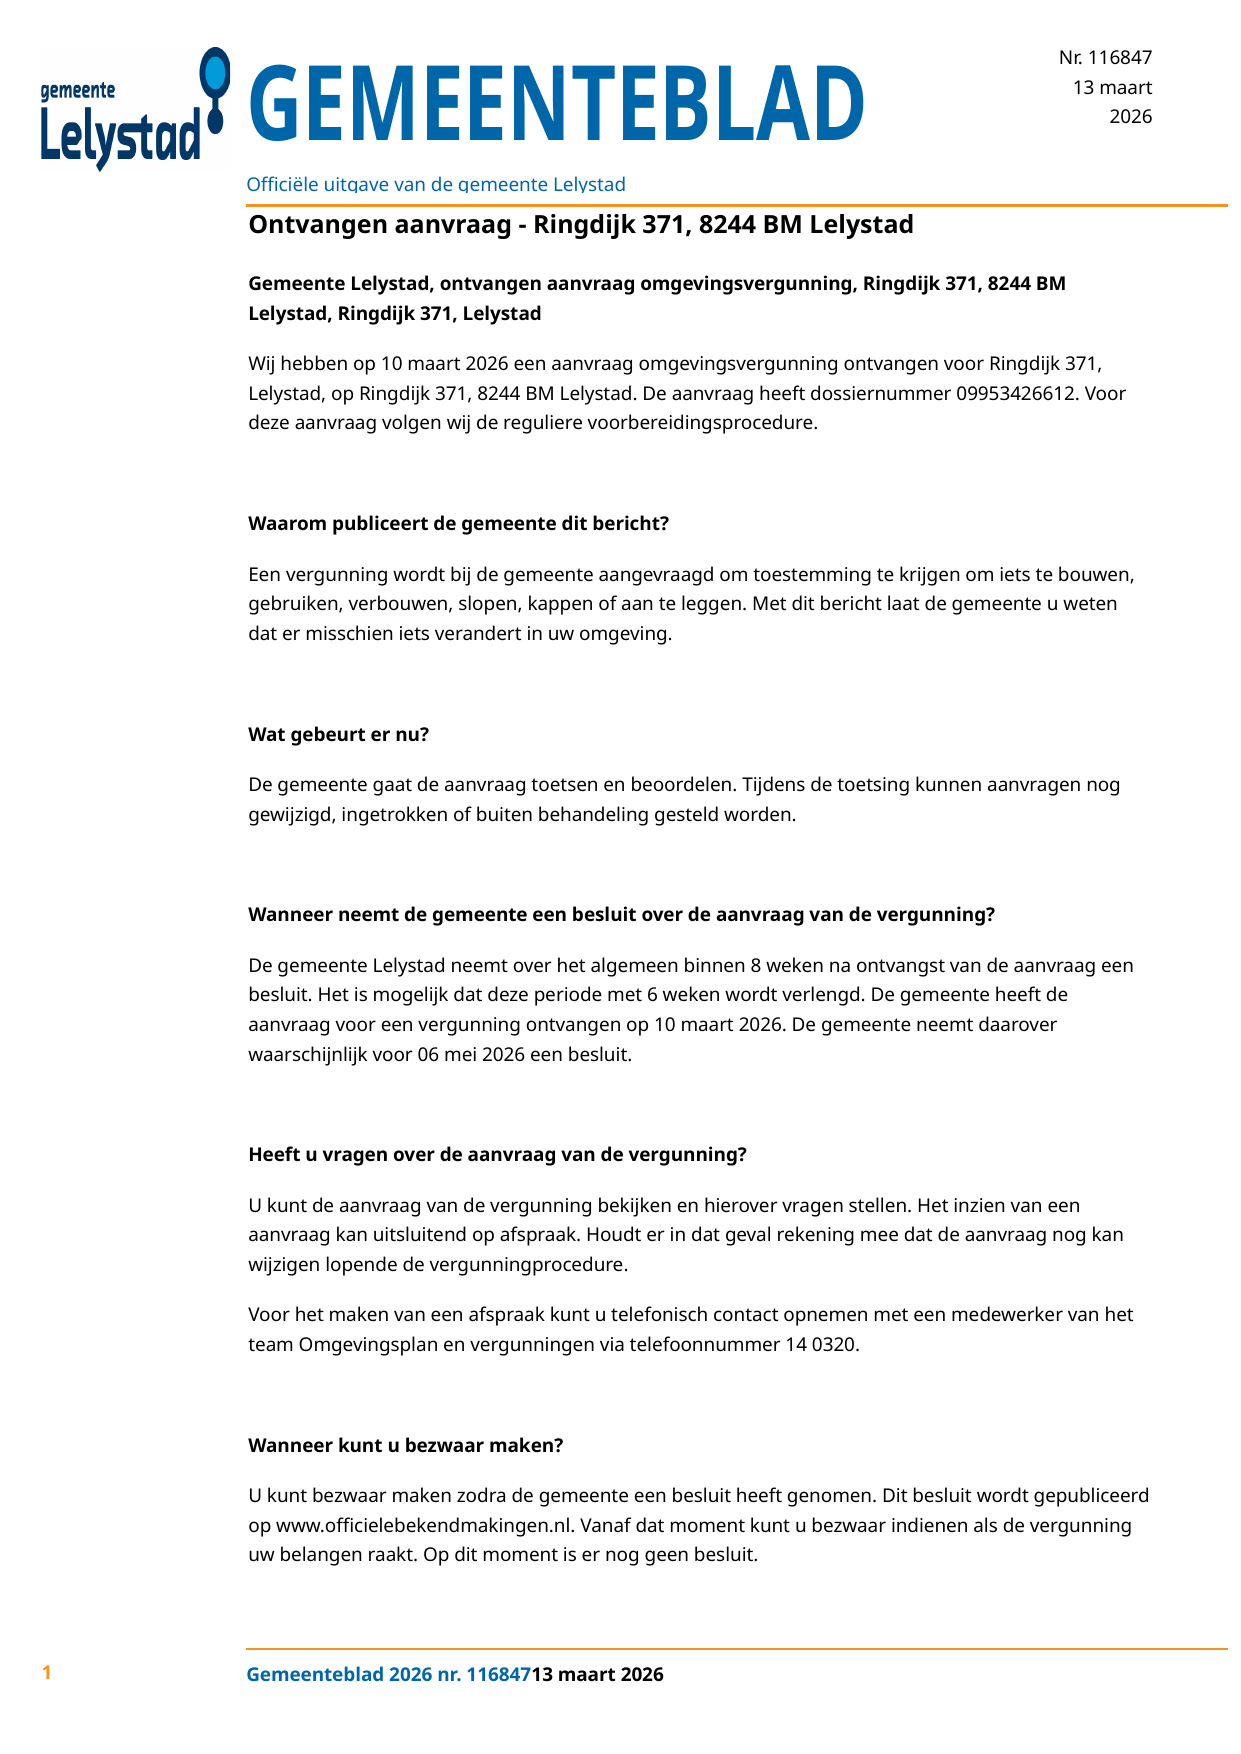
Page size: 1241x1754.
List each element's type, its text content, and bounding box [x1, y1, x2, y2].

text De gemeente gaat de aanvraag toetsen en beoordelen. Tijdens de toetsing kunnen aanvragen nog gewijzigd, ingetrokken of buiten behandeling gesteld worden. [248, 771, 1152, 826]
text Wat gebeurt er nu? [248, 721, 1152, 746]
text U kunt bezwaar maken zodra de gemeente een besluit heeft genomen. Dit besluit wordt gepubliceerd op www.officielebekendmakingen.nl. Vanaf dat moment kunt u bezwaar indienen als de vergunning uw belangen raakt. Op dit moment is er nog geen besluit. [248, 1482, 1152, 1567]
text Ontvangen aanvraag - Ringdijk 371, 8244 BM Lelystad [248, 207, 1152, 241]
text Waarom publiceert de gemeente dit bericht? [248, 510, 1152, 536]
text De gemeente Lelystad neemt over het algemeen binnen 8 weken na ontvangst van de aanvraag een besluit. Het is mogelijk dat deze periode met 6 weken wordt verlengd. De gemeente heeft de aanvraag voor een vergunning ontvangen op 10 maart 2026. De gemeente neemt daarover waarschijnlijk voor 06 mei 2026 een besluit. [248, 952, 1152, 1066]
text Wij hebben op 10 maart 2026 een aanvraag omgevingsvergunning ontvangen voor Ringdijk 371, Lelystad, op Ringdijk 371, 8244 BM Lelystad. De aanvraag heeft dossiernummer 09953426612. Voor deze aanvraag volgen wij de reguliere voorbereidingsprocedure. [248, 350, 1152, 435]
text Gemeente Lelystad, ontvangen aanvraag omgevingsvergunning, Ringdijk 371, 8244 BM Lelystad, Ringdijk 371, Lelystad [248, 270, 1152, 326]
text U kunt de aanvraag van de vergunning bekijken en hierover vragen stellen. Het inzien van een aanvraag kan uitsluitend op afspraak. Houdt er in dat geval rekening mee dat de aanvraag nog kan wijzigen lopende de vergunningprocedure. [248, 1192, 1152, 1277]
text Wanneer kunt u bezwaar maken? [248, 1432, 1152, 1458]
text Heeft u vragen over de aanvraag van de vergunning? [248, 1142, 1152, 1167]
text Een vergunning wordt bij de gemeente aangevraagd om toestemming te krijgen om iets te bouwen, gebruiken, verbouwen, slopen, kappen of aan te leggen. Met dit bericht laat de gemeente u weten dat er misschien iets verandert in uw omgeving. [248, 561, 1152, 646]
picture [41, 47, 231, 172]
text Wanneer neemt de gemeente een besluit over de aanvraag van de vergunning? [248, 902, 1152, 927]
text Voor het maken van een afspraak kunt u telefonisch contact opnemen met een medewerker van het team Omgevingsplan en vergunningen via telefoonnummer 14 0320. [248, 1302, 1152, 1357]
